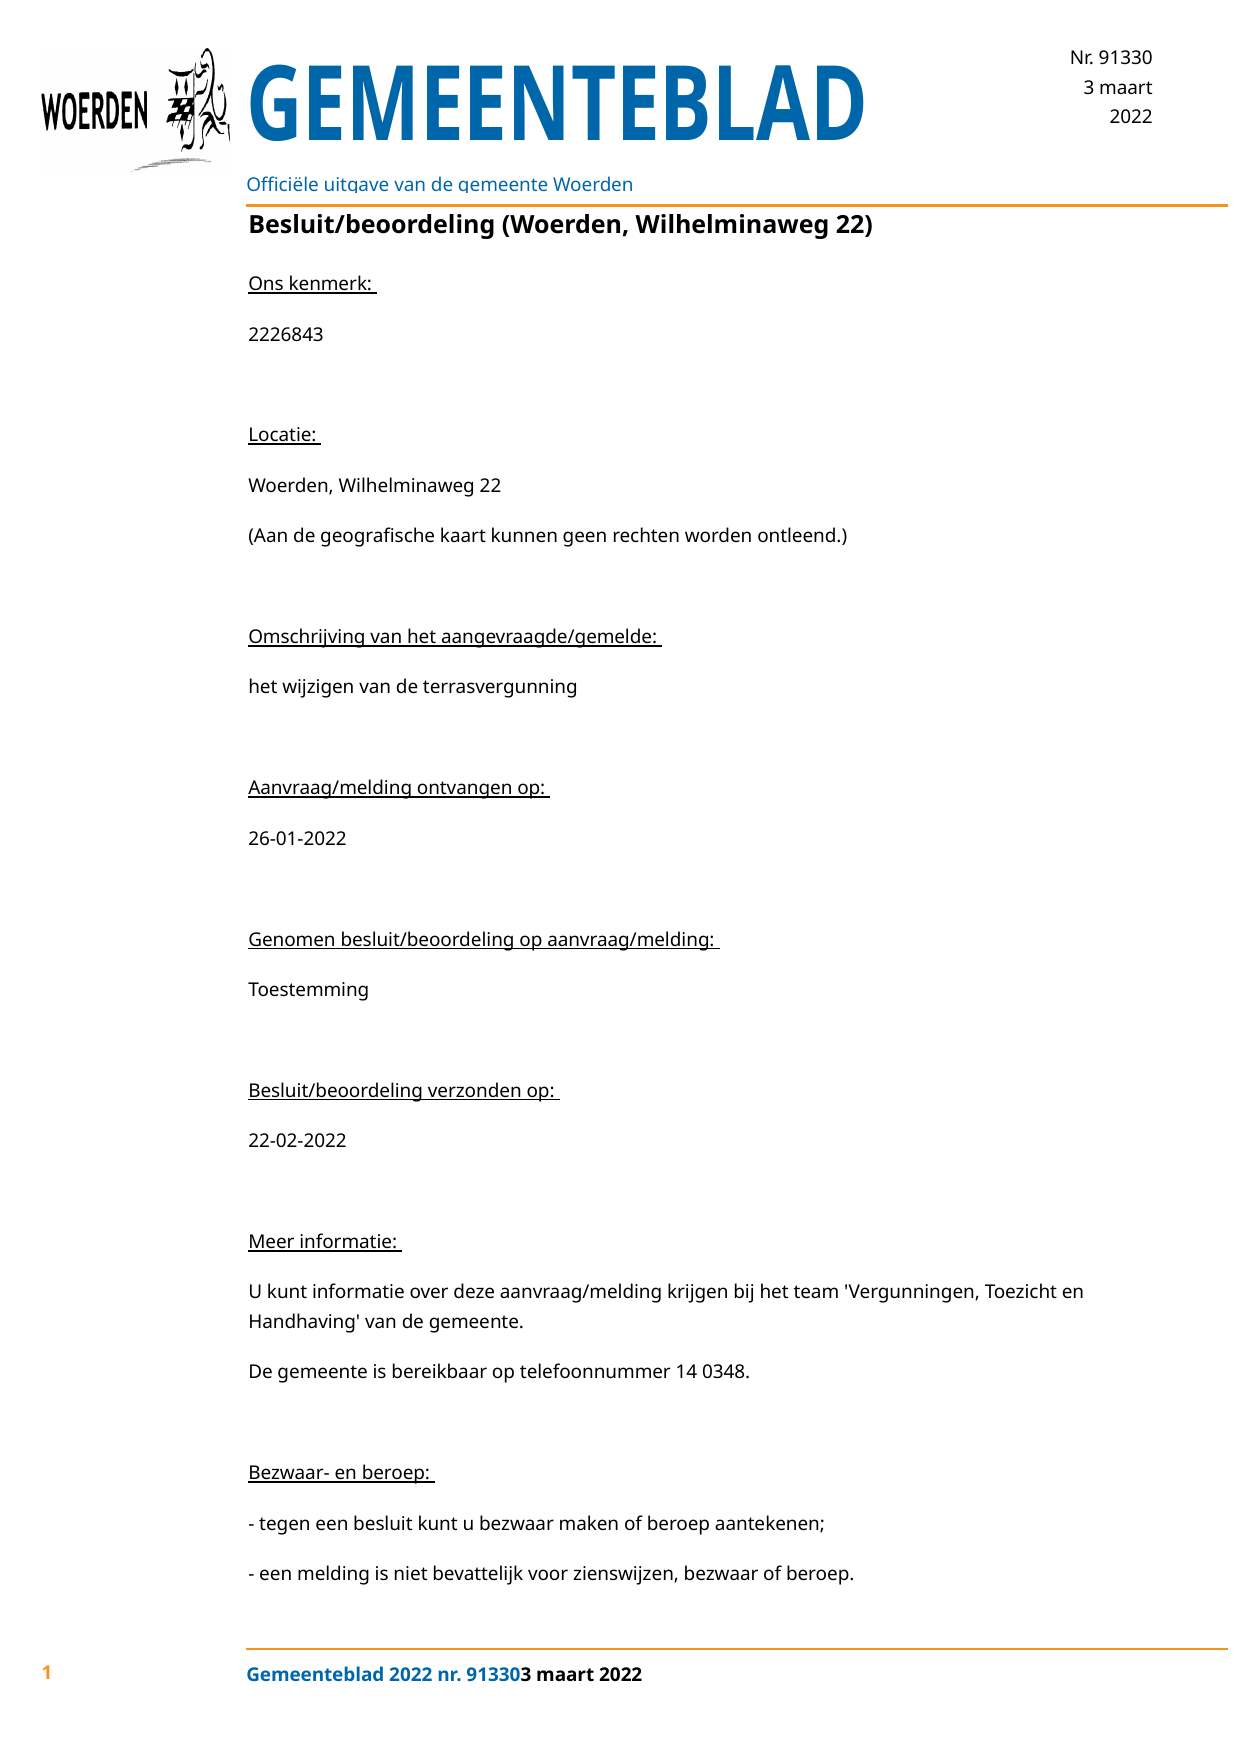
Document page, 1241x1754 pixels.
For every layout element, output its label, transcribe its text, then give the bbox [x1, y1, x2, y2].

text Meer informatie: [248, 1228, 1152, 1254]
text Locatie: [248, 422, 1152, 447]
text het wijzigen van de terrasvergunning [248, 674, 1152, 699]
text Besluit/beoordeling verzonden op: [248, 1077, 1152, 1103]
text Aanvraag/melding ontvangen op: [248, 774, 1152, 800]
text De gemeente is bereikbaar op telefoonnummer 14 0348. [248, 1359, 1152, 1384]
text 22-02-2022 [248, 1127, 1152, 1153]
picture [41, 47, 231, 172]
text 2226843 [248, 321, 1152, 346]
text Toestemming [248, 976, 1152, 1002]
text U kunt informatie over deze aanvraag/melding krijgen bij het team 'Vergunningen, Toezicht en Handhaving' van de gemeente. [248, 1279, 1152, 1334]
text Omschrijving van het aangevraagde/gemelde: [248, 623, 1152, 649]
text - tegen een besluit kunt u bezwaar maken of beroep aantekenen; [248, 1510, 1152, 1536]
text Besluit/beoordeling (Woerden, Wilhelminaweg 22) [248, 207, 1152, 241]
text Bezwaar- en beroep: [248, 1459, 1152, 1485]
text Woerden, Wilhelminaweg 22 [248, 472, 1152, 498]
text Genomen besluit/beoordeling op aanvraag/melding: [248, 926, 1152, 951]
text 26-01-2022 [248, 825, 1152, 851]
text - een melding is niet bevattelijk voor zienswijzen, bezwaar of beroep. [248, 1560, 1152, 1586]
text (Aan de geografische kaart kunnen geen rechten worden ontleend.) [248, 522, 1152, 548]
text Ons kenmerk: [248, 270, 1152, 296]
